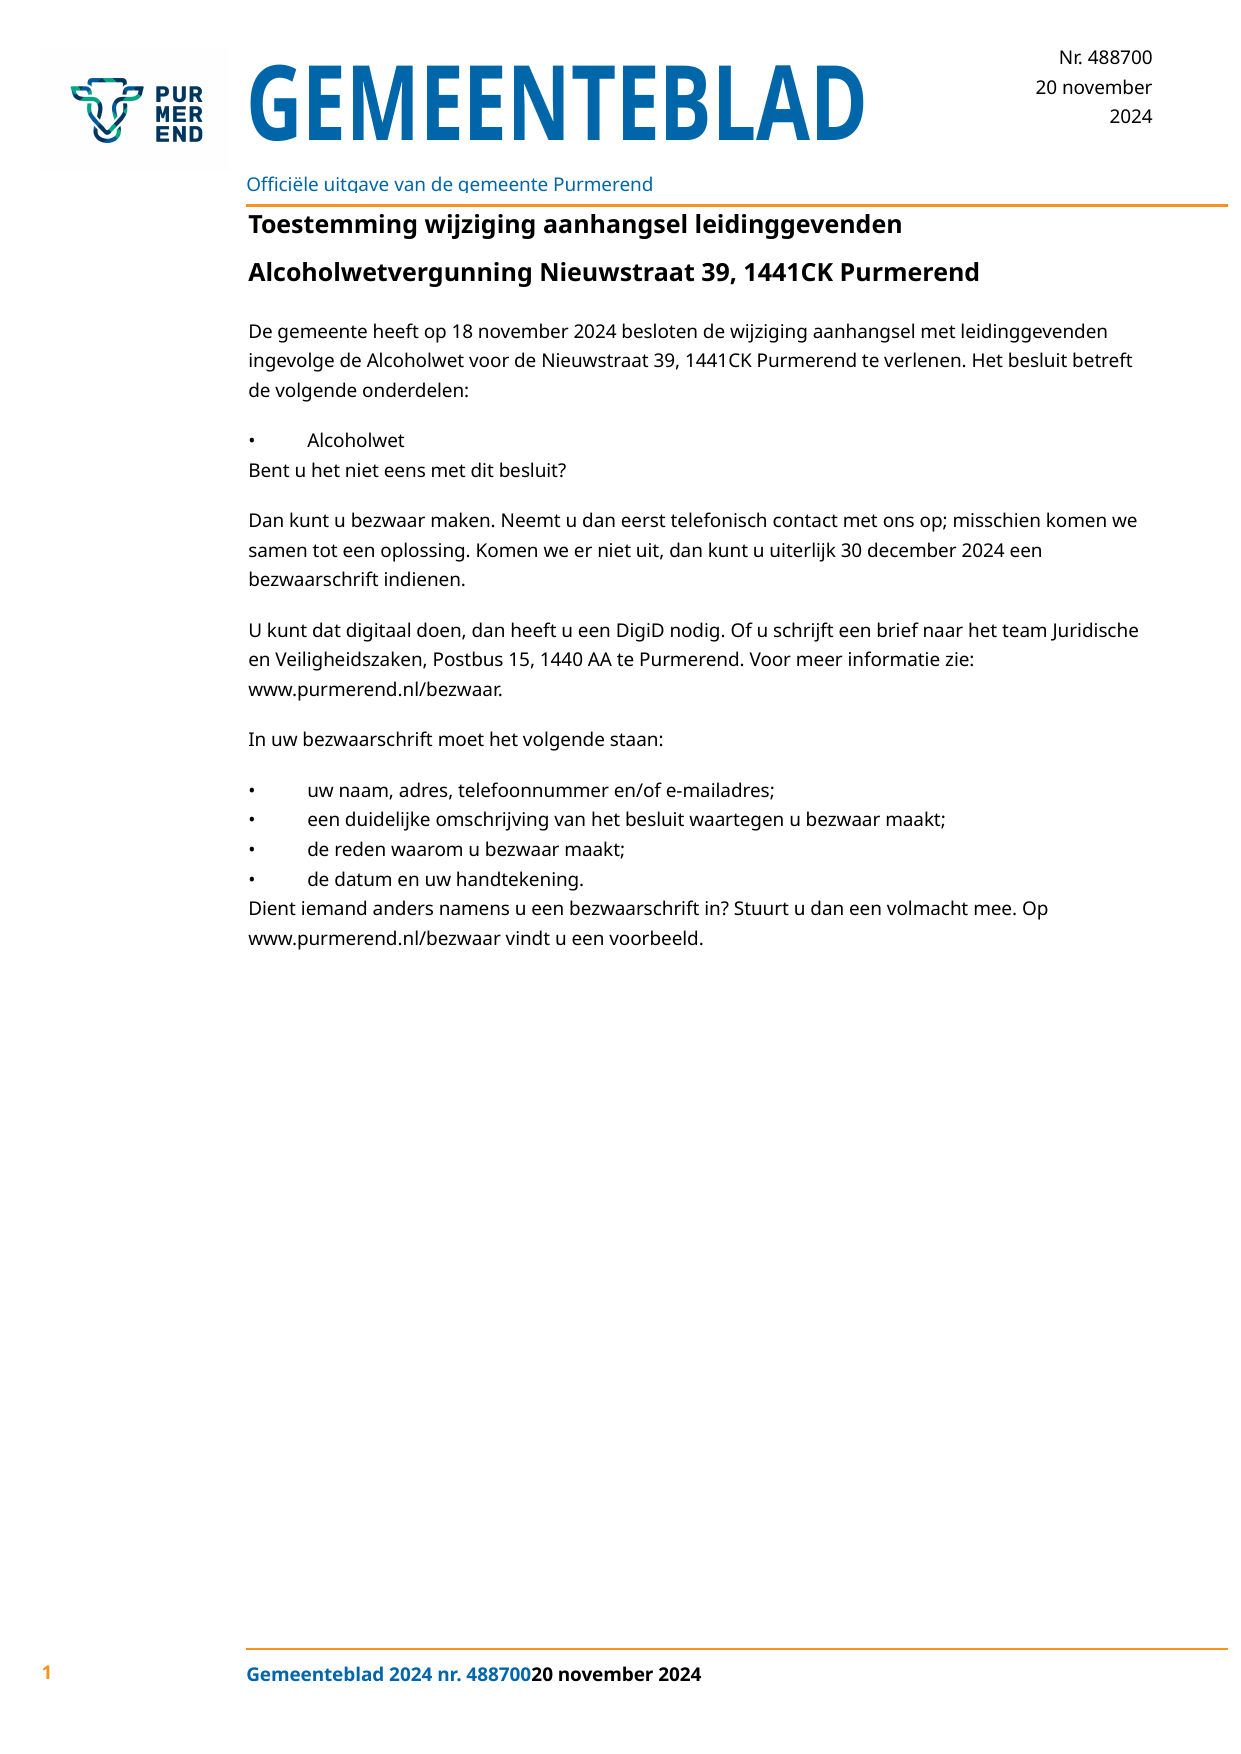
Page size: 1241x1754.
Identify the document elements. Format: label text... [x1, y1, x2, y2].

list uw naam, adres, telefoonnummer en/of e-mailadres; [248, 777, 1152, 803]
text Toestemming wijziging aanhangsel leidinggevenden Alcoholwetvergunning Nieuwstraat 39, 1441CK Purmerend [248, 207, 1152, 288]
list Alcoholwet [248, 427, 1152, 453]
list de reden waarom u bezwaar maakt; [248, 836, 1152, 862]
text In uw bezwaarschrift moet het volgende staan: [248, 727, 1152, 752]
list een duidelijke omschrijving van het besluit waartegen u bezwaar maakt; [248, 807, 1152, 832]
text Dan kunt u bezwaar maken. Neemt u dan eerst telefonisch contact met ons op; misschien komen we samen tot een oplossing. Komen we er niet uit, dan kunt u uiterlijk 30 december 2024 een bezwaarschrift indienen. [248, 507, 1152, 592]
picture [41, 47, 231, 172]
list de datum en uw handtekening. [248, 866, 1152, 892]
text De gemeente heeft op 18 november 2024 besloten de wijziging aanhangsel met leidinggevenden ingevolge de Alcoholwet voor de Nieuwstraat 39, 1441CK Purmerend te verlenen. Het besluit betreft de volgende onderdelen: [248, 318, 1152, 403]
text Dient iemand anders namens u een bezwaarschrift in? Stuurt u dan een volmacht mee. Op www.purmerend.nl/bezwaar vindt u een voorbeeld. [248, 895, 1152, 951]
text Bent u het niet eens met dit besluit? [248, 457, 1152, 483]
text U kunt dat digitaal doen, dan heeft u een DigiD nodig. Of u schrijft een brief naar het team Juridische en Veiligheidszaken, Postbus 15, 1440 AA te Purmerend. Voor meer informatie zie: www.purmerend.nl/bezwaar. [248, 617, 1152, 702]
